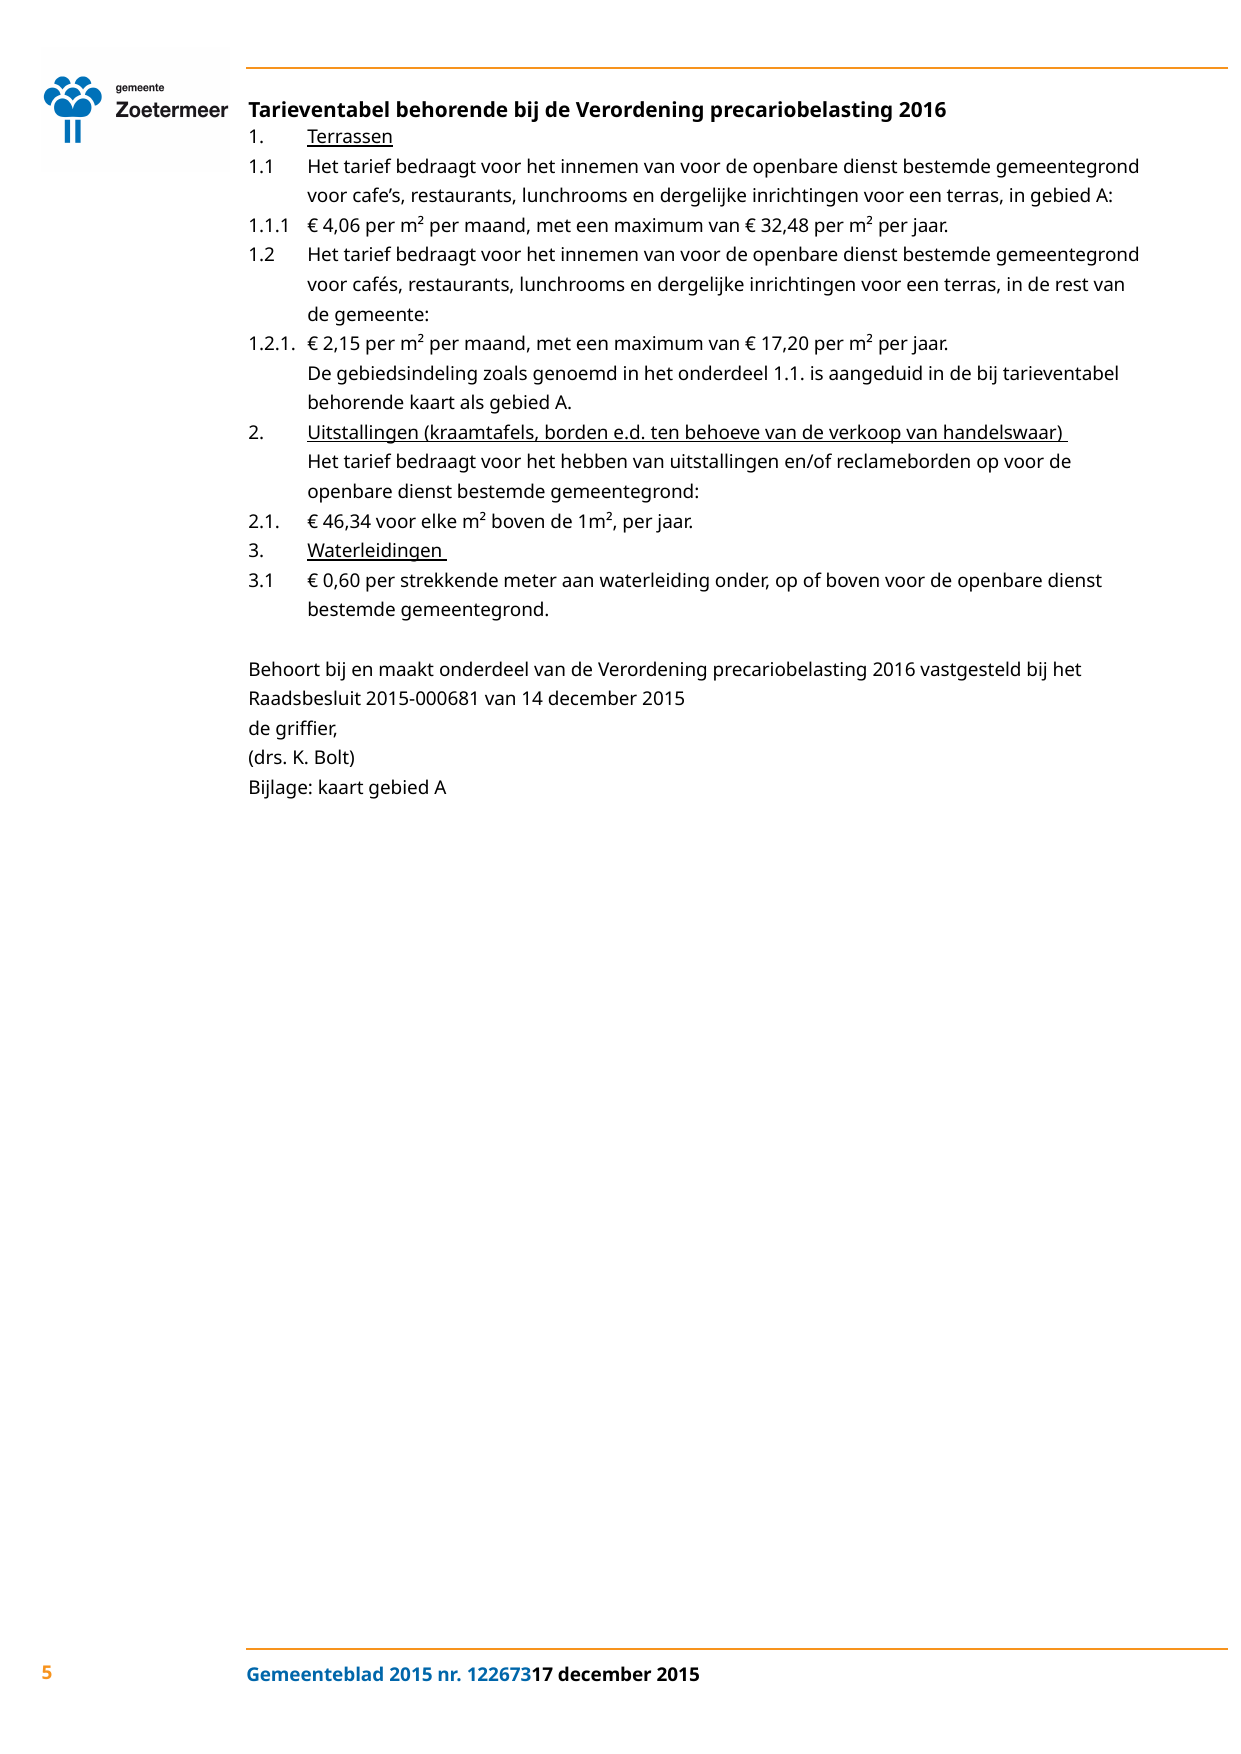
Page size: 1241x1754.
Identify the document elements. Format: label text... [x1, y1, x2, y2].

picture [41, 47, 231, 172]
text Tarieventabel behorende bij de Verordening precariobelasting 2016 [248, 95, 1152, 123]
list Uitstallingen (kraamtafels, borden e.d. ten behoeve van de verkoop van handelswaar) [248, 419, 1152, 445]
list Het tarief bedraagt voor het innemen van voor de openbare dienst bestemde gemeentegrond voor cafe’s, restaurants, lunchrooms en dergelijke inrichtingen voor een terras, in gebied A: [248, 153, 1152, 208]
list Het tarief bedraagt voor het innemen van voor de openbare dienst bestemde gemeentegrond voor cafés, restaurants, lunchrooms en dergelijke inrichtingen voor een terras, in de rest van de gemeente: [248, 242, 1152, 327]
list De gebiedsindeling zoals genoemd in het onderdeel 1.1. is aangeduid in de bij tarieventabel behorende kaart als gebied A. [248, 360, 1152, 415]
text de griffier, [248, 715, 1152, 741]
list Het tarief bedraagt voor het hebben van uitstallingen en/of reclameborden op voor de openbare dienst bestemde gemeentegrond: [248, 449, 1152, 504]
list Waterleidingen [248, 537, 1152, 563]
text (drs. K. Bolt) [248, 744, 1152, 770]
list € 4,06 per m² per maand, met een maximum van € 32,48 per m² per jaar. [248, 212, 1152, 238]
text Behoort bij en maakt onderdeel van de Verordening precariobelasting 2016 vastgesteld bij het Raadsbesluit 2015-000681 van 14 december 2015 [248, 656, 1152, 711]
text Bijlage: kaart gebied A [248, 774, 1152, 800]
list Terrassen [248, 123, 1152, 149]
list € 0,60 per strekkende meter aan waterleiding onder, op of boven voor de openbare dienst bestemde gemeentegrond. [248, 567, 1152, 622]
list € 2,15 per m² per maand, met een maximum van € 17,20 per m² per jaar. [248, 330, 1152, 356]
list € 46,34 voor elke m² boven de 1m², per jaar. [248, 508, 1152, 534]
